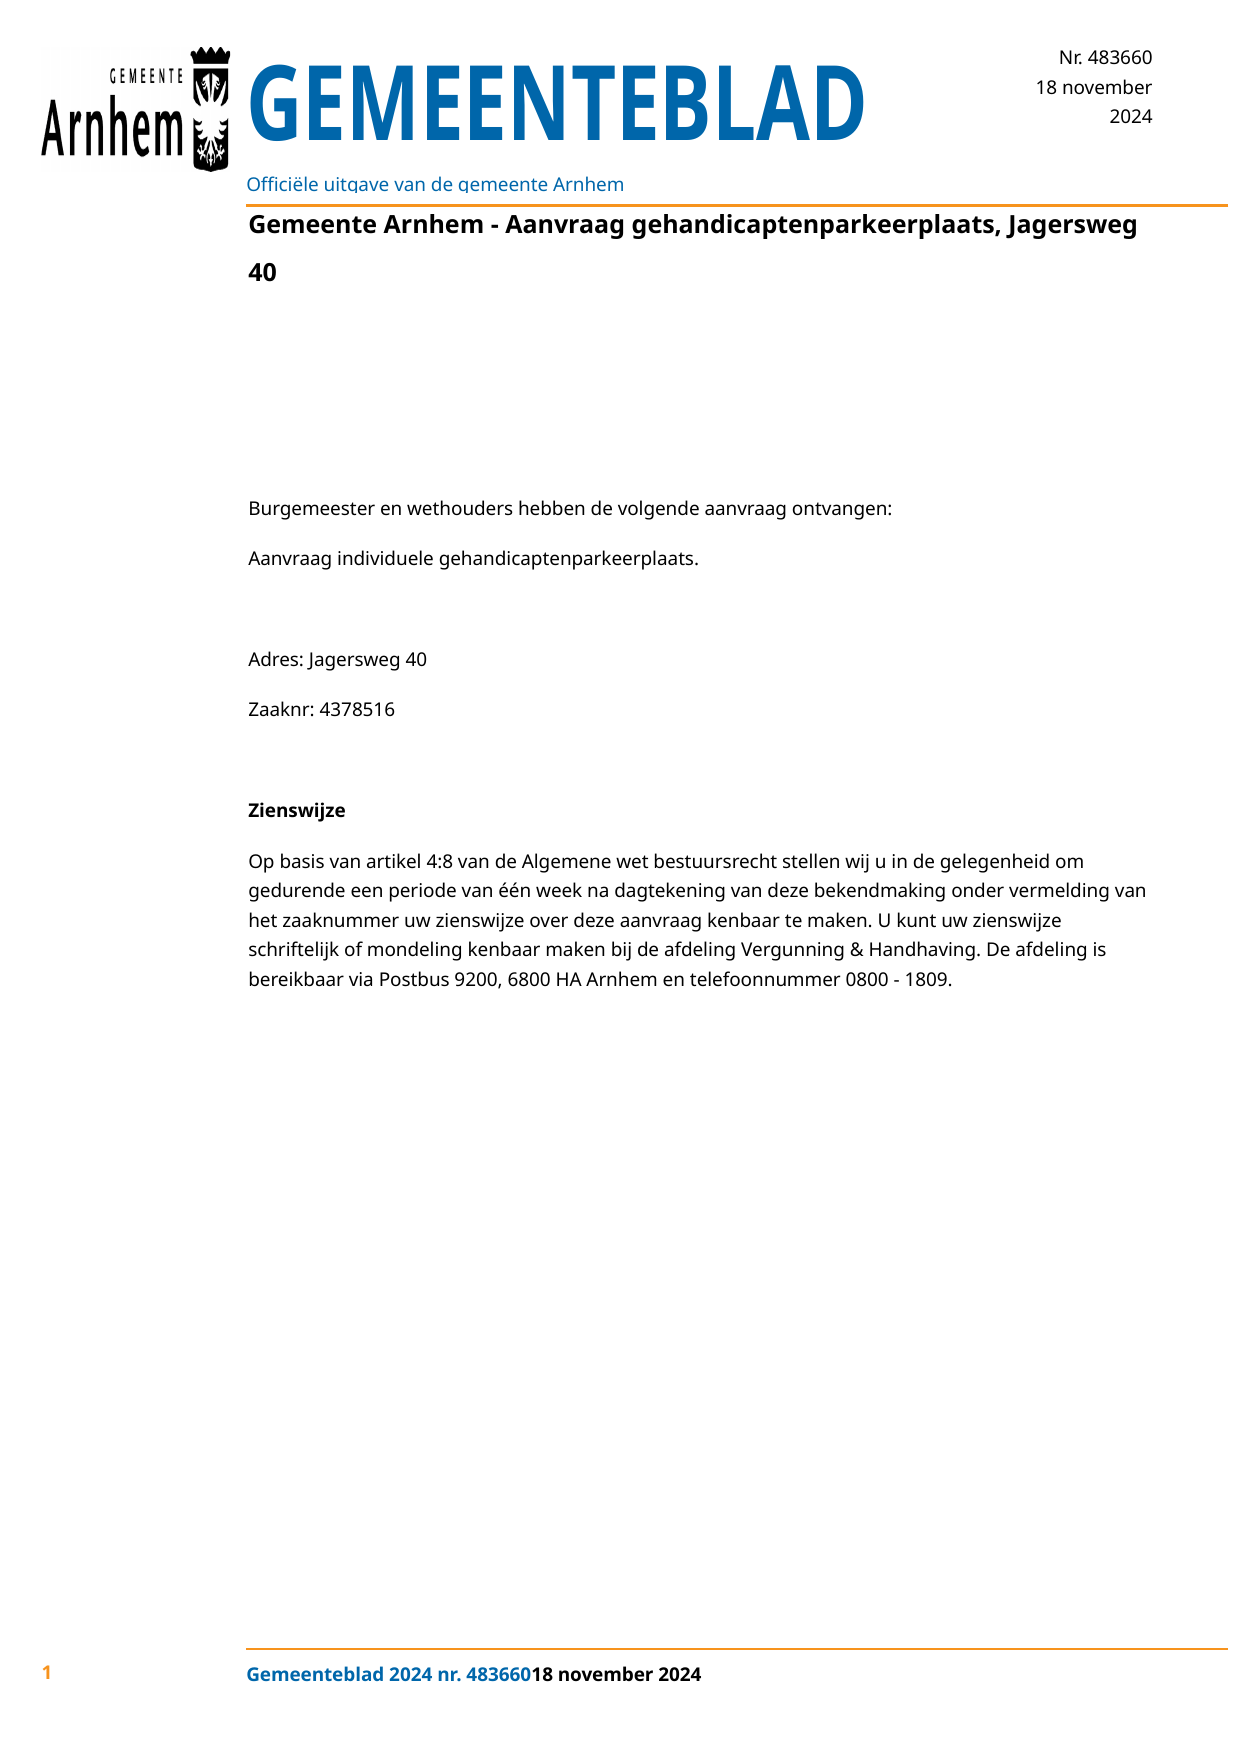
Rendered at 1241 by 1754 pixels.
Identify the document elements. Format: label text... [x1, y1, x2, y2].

text Zienswijze [248, 797, 1152, 823]
picture [41, 47, 231, 172]
text Burgemeester en wethouders hebben de volgende aanvraag ontvangen: [248, 495, 1152, 521]
text Zaaknr: 4378516 [248, 697, 1152, 722]
text Gemeente Arnhem - Aanvraag gehandicaptenparkeerplaats, Jagersweg 40 [248, 207, 1152, 288]
text Op basis van artikel 4:8 van de Algemene wet bestuursrecht stellen wij u in de gelegenheid om gedurende een periode van één week na dagtekening van deze bekendmaking onder vermelding van het zaaknummer uw zienswijze over deze aanvraag kenbaar te maken. U kunt uw zienswijze schriftelijk of mondeling kenbaar maken bij de afdeling Vergunning & Handhaving. De afdeling is bereikbaar via Postbus 9200, 6800 HA Arnhem en telefoonnummer 0800 - 1809. [248, 848, 1152, 992]
text Adres: Jagersweg 40 [248, 646, 1152, 672]
text Aanvraag individuele gehandicaptenparkeerplaats. [248, 545, 1152, 571]
